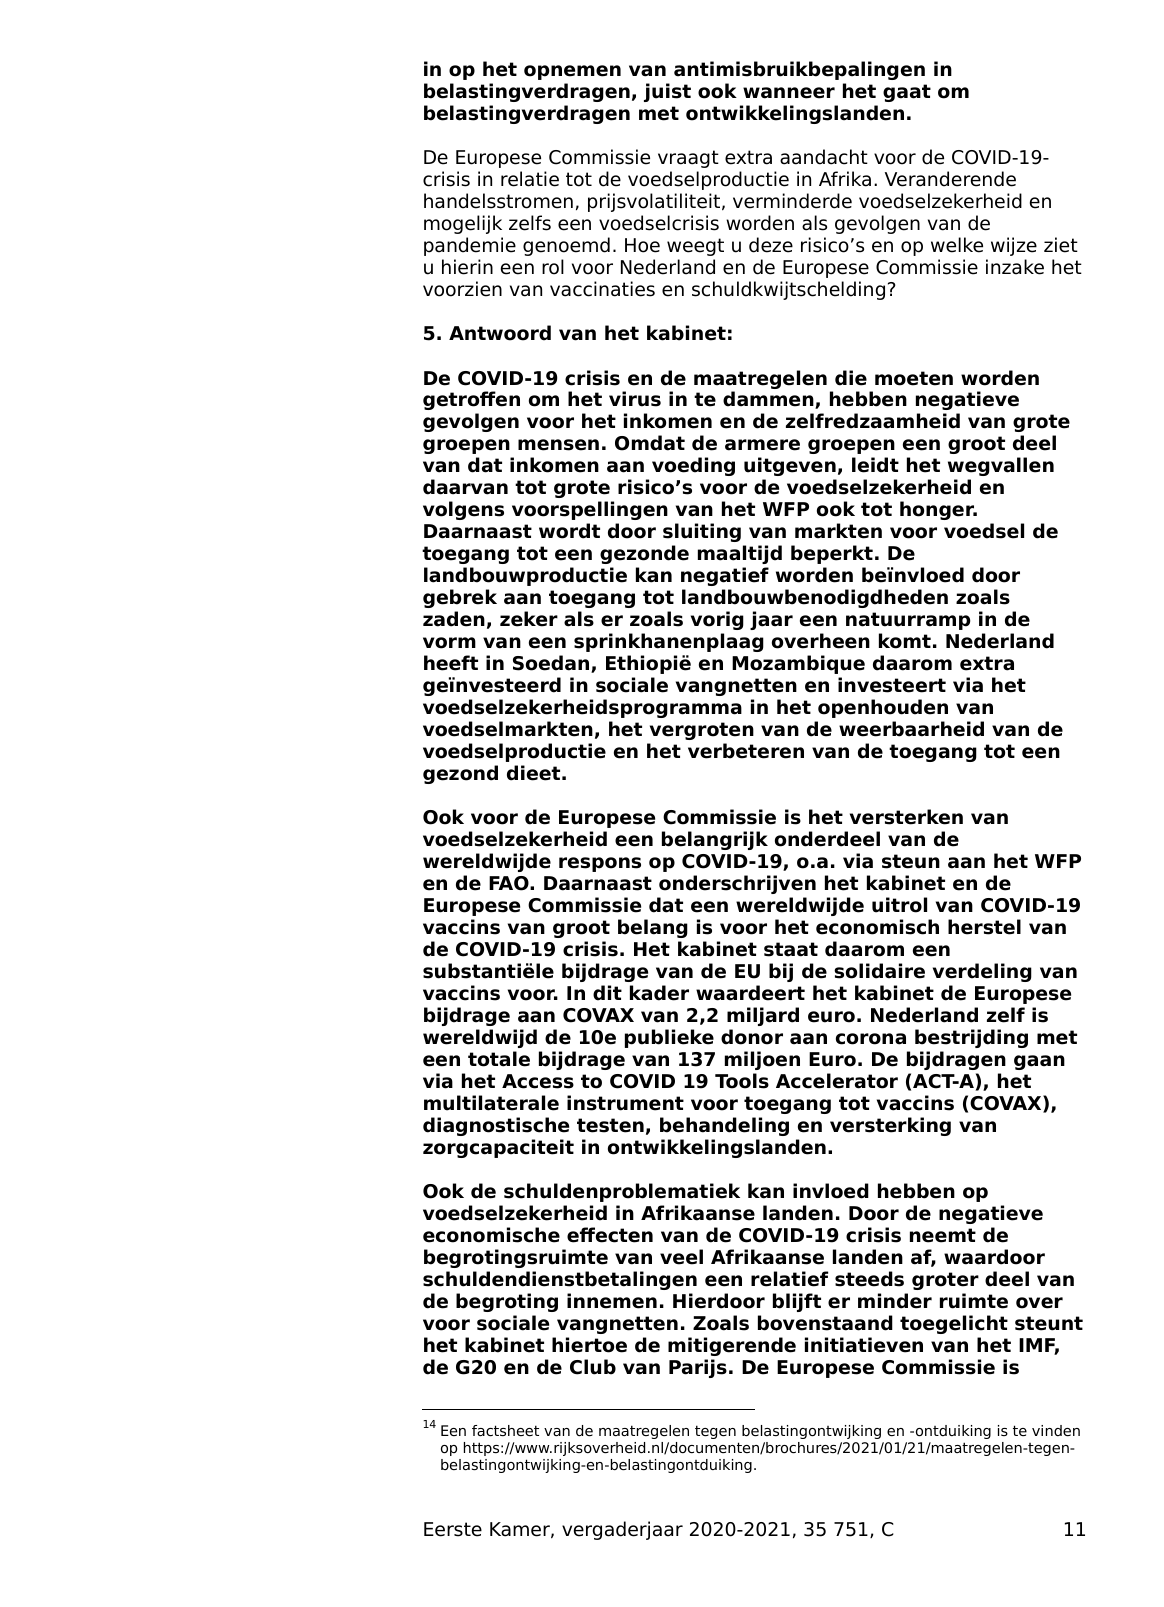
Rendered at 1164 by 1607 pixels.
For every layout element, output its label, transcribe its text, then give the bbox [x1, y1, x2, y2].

subtitle 5. Antwoord van het kabinet: [422, 323, 1087, 345]
text De COVID-19 crisis en de maatregelen die moeten worden getroffen om het virus in te dammen, hebben negatieve gevolgen voor het inkomen en de zelfredzaamheid van grote groepen mensen. Omdat de armere groepen een groot deel van dat inkomen aan voeding uitgeven, leidt het wegvallen daarvan tot grote risico’s voor de voedselzekerheid en volgens voorspellingen van het WFP ook tot honger. Daarnaast wordt door sluiting van markten voor voedsel de toegang tot een gezonde maaltijd beperkt. De landbouwproductie kan negatief worden beïnvloed door gebrek aan toegang tot landbouwbenodigdheden zoals zaden, zeker als er zoals vorig jaar een natuurramp in de vorm van een sprinkhanenplaag overheen komt. Nederland heeft in Soedan, Ethiopië en Mozambique daarom extra geïnvesteerd in sociale vangnetten en investeert via het voedselzekerheidsprogramma in het openhouden van voedselmarkten, het vergroten van de weerbaarheid van de voedselproductie en het verbeteren van de toegang tot een gezond dieet. [422, 367, 1087, 785]
text De Europese Commissie vraagt extra aandacht voor de COVID-19-crisis in relatie tot de voedselproductie in Afrika. Veranderende handelsstromen, prijsvolatiliteit, verminderde voedselzekerheid en mogelijk zelfs een voedselcrisis worden als gevolgen van de pandemie genoemd. Hoe weegt u deze risico’s en op welke wijze ziet u hierin een rol voor Nederland en de Europese Commissie inzake het voorzien van vaccinaties en schuldkwijtschelding? [422, 147, 1087, 301]
text Ook voor de Europese Commissie is het versterken van voedselzekerheid een belangrijk onderdeel van de wereldwijde respons op COVID-19, o.a. via steun aan het WFP en de FAO. Daarnaast onderschrijven het kabinet en de Europese Commissie dat een wereldwijde uitrol van COVID-19 vaccins van groot belang is voor het economisch herstel van de COVID-19 crisis. Het kabinet staat daarom een substantiële bijdrage van de EU bij de solidaire verdeling van vaccins voor. In dit kader waardeert het kabinet de Europese bijdrage aan COVAX van 2,2 miljard euro. Nederland zelf is wereldwijd de 10e publieke donor aan corona bestrijding met een totale bijdrage van 137 miljoen Euro. De bijdragen gaan via het Access to COVID 19 Tools Accelerator (ACT-A), het multilaterale instrument voor toegang tot vaccins (COVAX), diagnostische testen, behandeling en versterking van zorgcapaciteit in ontwikkelingslanden. [422, 807, 1087, 1159]
text Een factsheet van de maatregelen tegen belastingontwijking en -ontduiking is te vinden op https://www.rijksoverheid.nl/documenten/brochures/2021/01/21/maatregelen-tegen-belastingontwijking-en-belastingontduiking. [422, 1418, 1087, 1474]
text in op het opnemen van antimisbruikbepalingen in belastingverdragen, juist ook wanneer het gaat om belastingverdragen met ontwikkelingslanden. [422, 59, 1087, 125]
text Ook de schuldenproblematiek kan invloed hebben op voedselzekerheid in Afrikaanse landen. Door de negatieve economische effecten van de COVID-19 crisis neemt de begrotingsruimte van veel Afrikaanse landen af, waardoor schuldendienstbetalingen een relatief steeds groter deel van de begroting innemen. Hierdoor blijft er minder ruimte over voor sociale vangnetten. Zoals bovenstaand toegelicht steunt het kabinet hiertoe de mitigerende initiatieven van het IMF, de G20 en de Club van Parijs. De Europese Commissie is [422, 1181, 1087, 1379]
